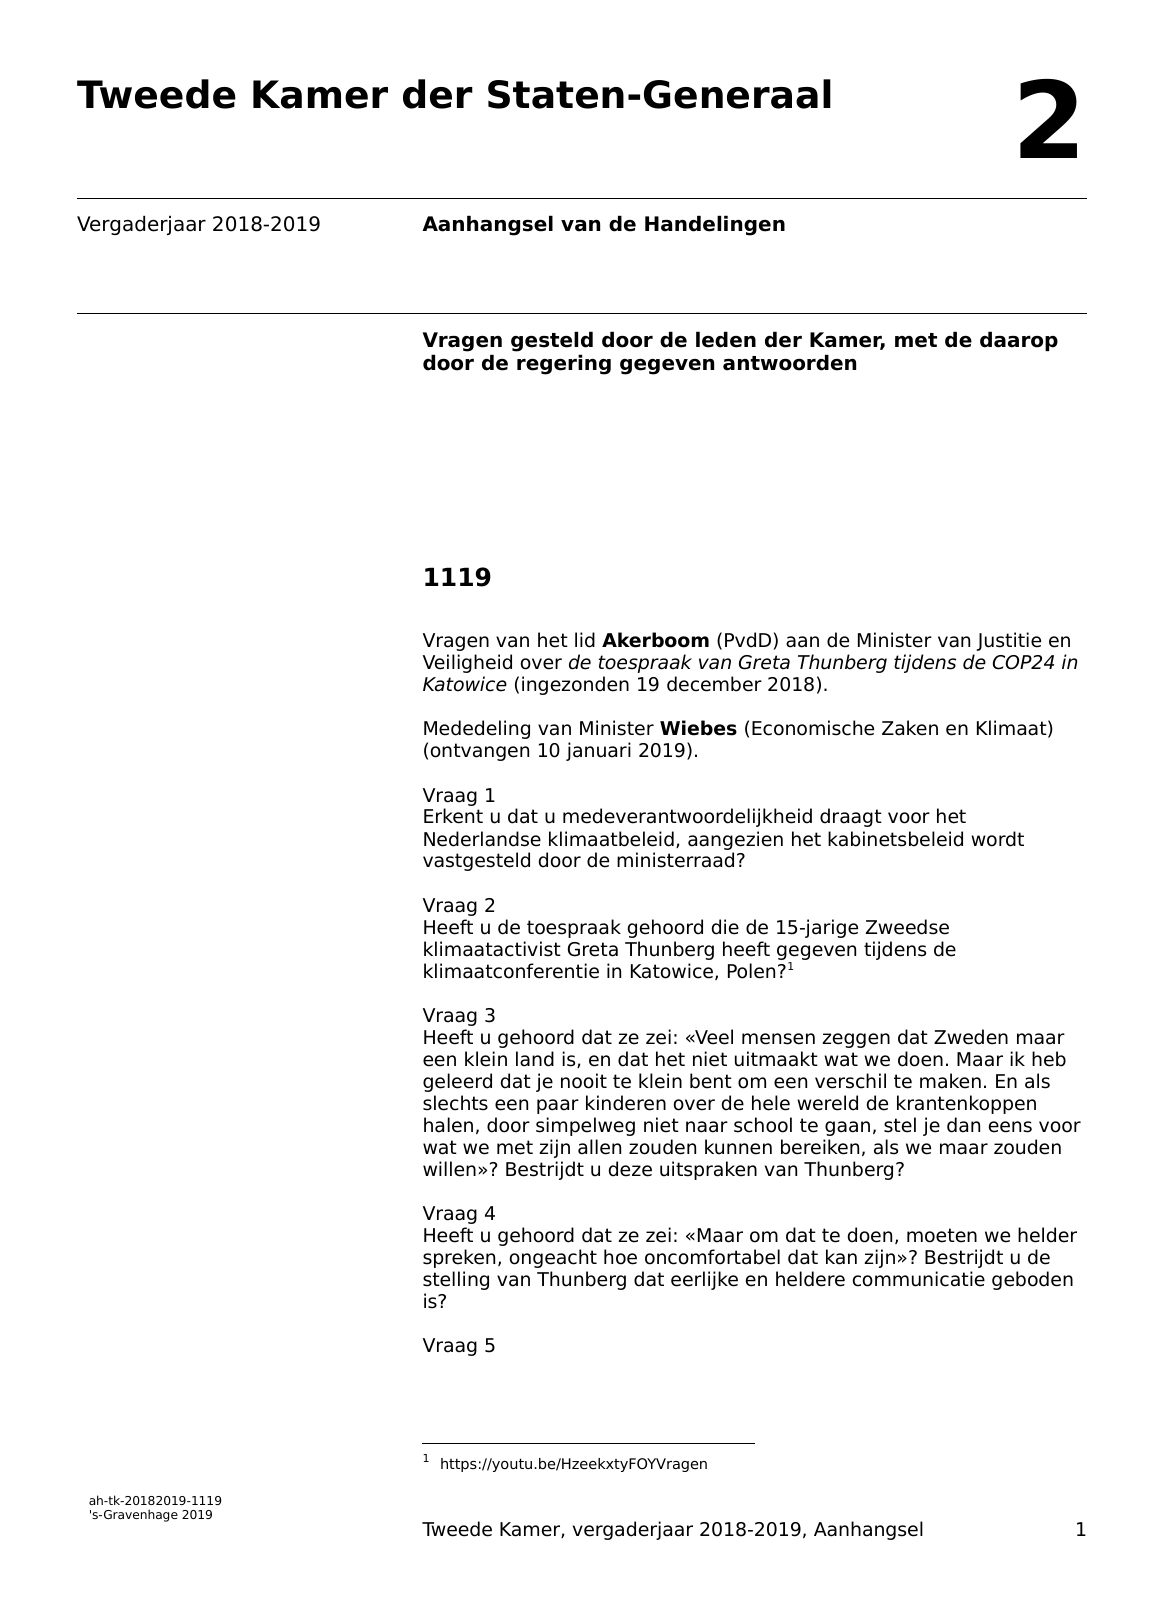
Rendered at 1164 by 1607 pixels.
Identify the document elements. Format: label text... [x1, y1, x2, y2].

text Mededeling van Minister Wiebes (Economische Zaken en Klimaat) (ontvangen 10 januari 2019). [422, 718, 1087, 762]
text Erkent u dat u medeverantwoordelijkheid draagt voor het Nederlandse klimaatbeleid, aangezien het kabinetsbeleid wordt vastgesteld door de ministerraad? [422, 806, 1087, 872]
text 1119 [422, 563, 1087, 592]
text Heeft u gehoord dat ze zei: «Veel mensen zeggen dat Zweden maar een klein land is, en dat het niet uitmaakt wat we doen. Maar ik heb geleerd dat je nooit te klein bent om een verschil te maken. En als slechts een paar kinderen over de hele wereld de krantenkoppen halen, door simpelweg niet naar school te gaan, stel je dan eens voor wat we met zijn allen zouden kunnen bereiken, als we maar zouden willen»? Bestrijdt u deze uitspraken van Thunberg? [422, 1027, 1087, 1181]
table_cell [77, 314, 422, 375]
table_header Tweede Kamer der Staten-Generaal [77, 59, 886, 198]
table_cell Vergaderjaar 2018-2019 [77, 199, 422, 313]
text Heeft u gehoord dat ze zei: «Maar om dat te doen, moeten we helder spreken, ongeacht hoe oncomfortabel dat kan zijn»? Bestrijdt u de stelling van Thunberg dat eerlijke en heldere communicatie geboden is? [422, 1225, 1087, 1313]
table_header 2 [886, 59, 1087, 198]
table_cell Aanhangsel van de Handelingen [422, 199, 1087, 313]
text 's-Gravenhage 2019 [88, 1508, 323, 1522]
text ah-tk-20182019-1119 [88, 1494, 323, 1508]
text Vraag 2 [422, 894, 1087, 917]
text Heeft u de toespraak gehoord die de 15-jarige Zweedse klimaatactivist Greta Thunberg heeft gegeven tijdens de klimaatconferentie in Katowice, Polen? [422, 917, 1087, 982]
text Vraag 1 [422, 784, 1087, 806]
text Vraag 4 [422, 1203, 1087, 1225]
text Vraag 3 [422, 1005, 1087, 1027]
text Vraag 5 [422, 1335, 1087, 1357]
table_cell Vragen gesteld door de leden der Kamer, met de daarop door de regering gegeven antwoorden [422, 314, 1087, 375]
text https://youtu.be/HzeekxtyFOYVragen [422, 1452, 1087, 1474]
text Vragen van het lid Akerboom (PvdD) aan de Minister van Justitie en Veiligheid over de toespraak van Greta Thunberg tijdens de COP24 in Katowice (ingezonden 19 december 2018). [422, 630, 1087, 696]
